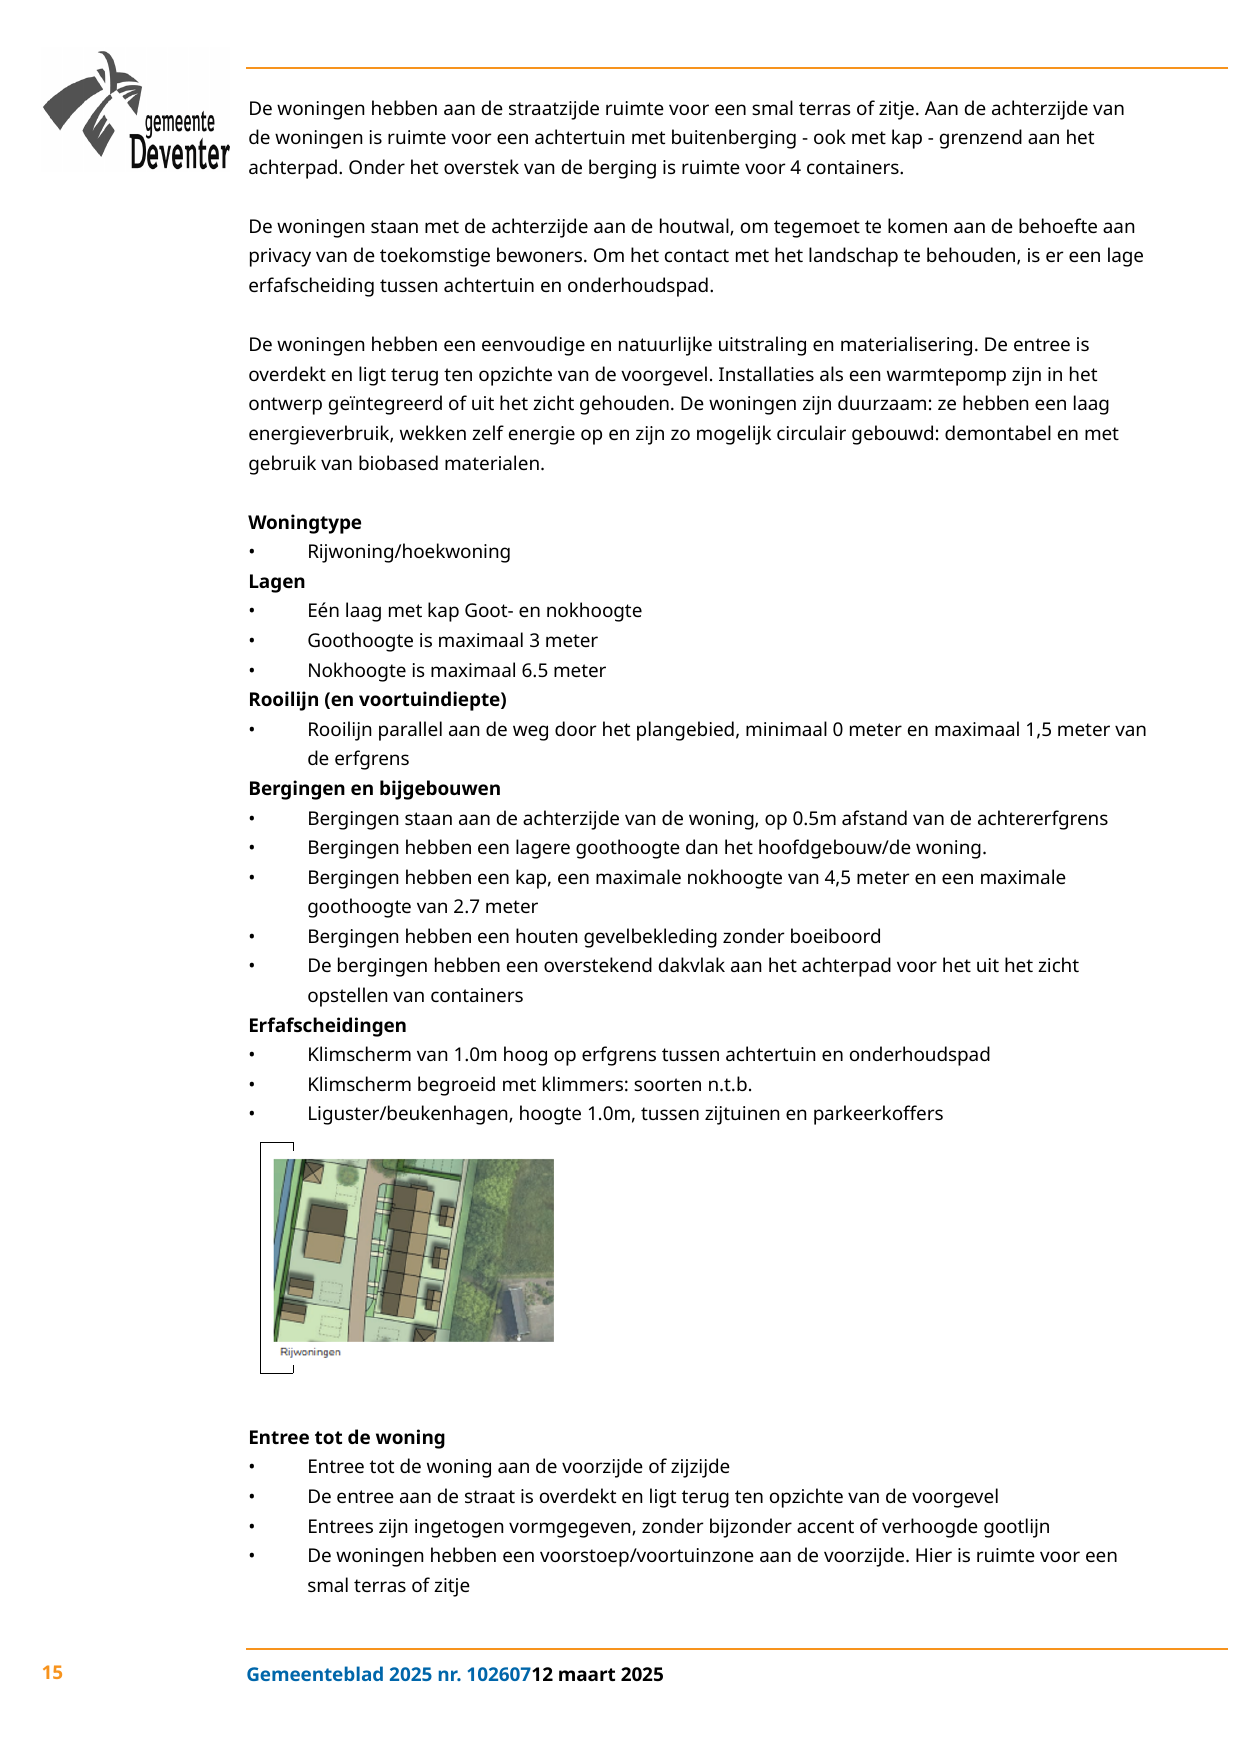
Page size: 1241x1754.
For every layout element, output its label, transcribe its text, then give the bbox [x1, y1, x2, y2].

text Bergingen en bijgebouwen [248, 775, 1152, 801]
list De bergingen hebben een overstekend dakvlak aan het achterpad voor het uit het zicht opstellen van containers [248, 953, 1152, 1008]
list Bergingen staan aan de achterzijde van de woning, op 0.5m afstand van de achtererfgrens [248, 805, 1152, 831]
list Entrees zijn ingetogen vormgegeven, zonder bijzonder accent of verhoogde gootlijn [248, 1513, 1152, 1539]
list Rooilijn parallel aan de weg door het plangebied, minimaal 0 meter en maximaal 1,5 meter van de erfgrens [248, 716, 1152, 771]
picture [41, 47, 231, 172]
list Goothoogte is maximaal 3 meter [248, 627, 1152, 653]
list Rijwoning/hoekwoning [248, 538, 1152, 564]
text Lagen [248, 568, 1152, 594]
text Woningtype [248, 509, 1152, 535]
text Rooilijn (en voortuindiepte) [248, 686, 1152, 712]
text Entree tot de woning [248, 1424, 1152, 1450]
list Liguster/beukenhagen, hoogte 1.0m, tussen zijtuinen en parkeerkoffers [248, 1101, 1152, 1126]
list De entree aan de straat is overdekt en ligt terug ten opzichte van de voorgevel [248, 1483, 1152, 1509]
list De woningen hebben een voorstoep/voortuinzone aan de voorzijde. Hier is ruimte voor een smal terras of zitje [248, 1542, 1152, 1598]
list Bergingen hebben een lagere goothoogte dan het hoofdgebouw/de woning. [248, 834, 1152, 860]
text De woningen hebben aan de straatzijde ruimte voor een smal terras of zitje. Aan de achterzijde van de woningen is ruimte voor een achtertuin met buitenberging - ook met kap - grenzend aan het achterpad. Onder het overstek van de berging is ruimte voor 4 containers. [248, 95, 1152, 180]
text Erfafscheidingen [248, 1012, 1152, 1038]
list Entree tot de woning aan de voorzijde of zijzijde [248, 1454, 1152, 1479]
list Klimscherm begroeid met klimmers: soorten n.t.b. [248, 1071, 1152, 1097]
text De woningen staan met de achterzijde aan de houtwal, om tegemoet te komen aan de behoefte aan privacy van de toekomstige bewoners. Om het contact met het landschap te behouden, is er een lage erfafscheiding tussen achtertuin en onderhoudspad. [248, 213, 1152, 298]
list Eén laag met kap Goot- en nokhoogte [248, 598, 1152, 623]
list Klimscherm van 1.0m hoog op erfgrens tussen achtertuin en onderhoudspad [248, 1041, 1152, 1067]
text De woningen hebben een eenvoudige en natuurlijke uitstraling en materialisering. De entree is overdekt en ligt terug ten opzichte van de voorgevel. Installaties als een warmtepomp zijn in het ontwerp geïntegreerd of uit het zicht gehouden. De woningen zijn duurzaam: ze hebben een laag energieverbruik, wekken zelf energie op en zijn zo mogelijk circulair gebouwd: demontabel en met gebruik van biobased materialen. [248, 331, 1152, 476]
picture [268, 1151, 565, 1365]
list Nokhoogte is maximaal 6.5 meter [248, 657, 1152, 683]
list Bergingen hebben een kap, een maximale nokhoogte van 4,5 meter en een maximale goothoogte van 2.7 meter [248, 864, 1152, 919]
list Bergingen hebben een houten gevelbekleding zonder boeiboord [248, 923, 1152, 949]
